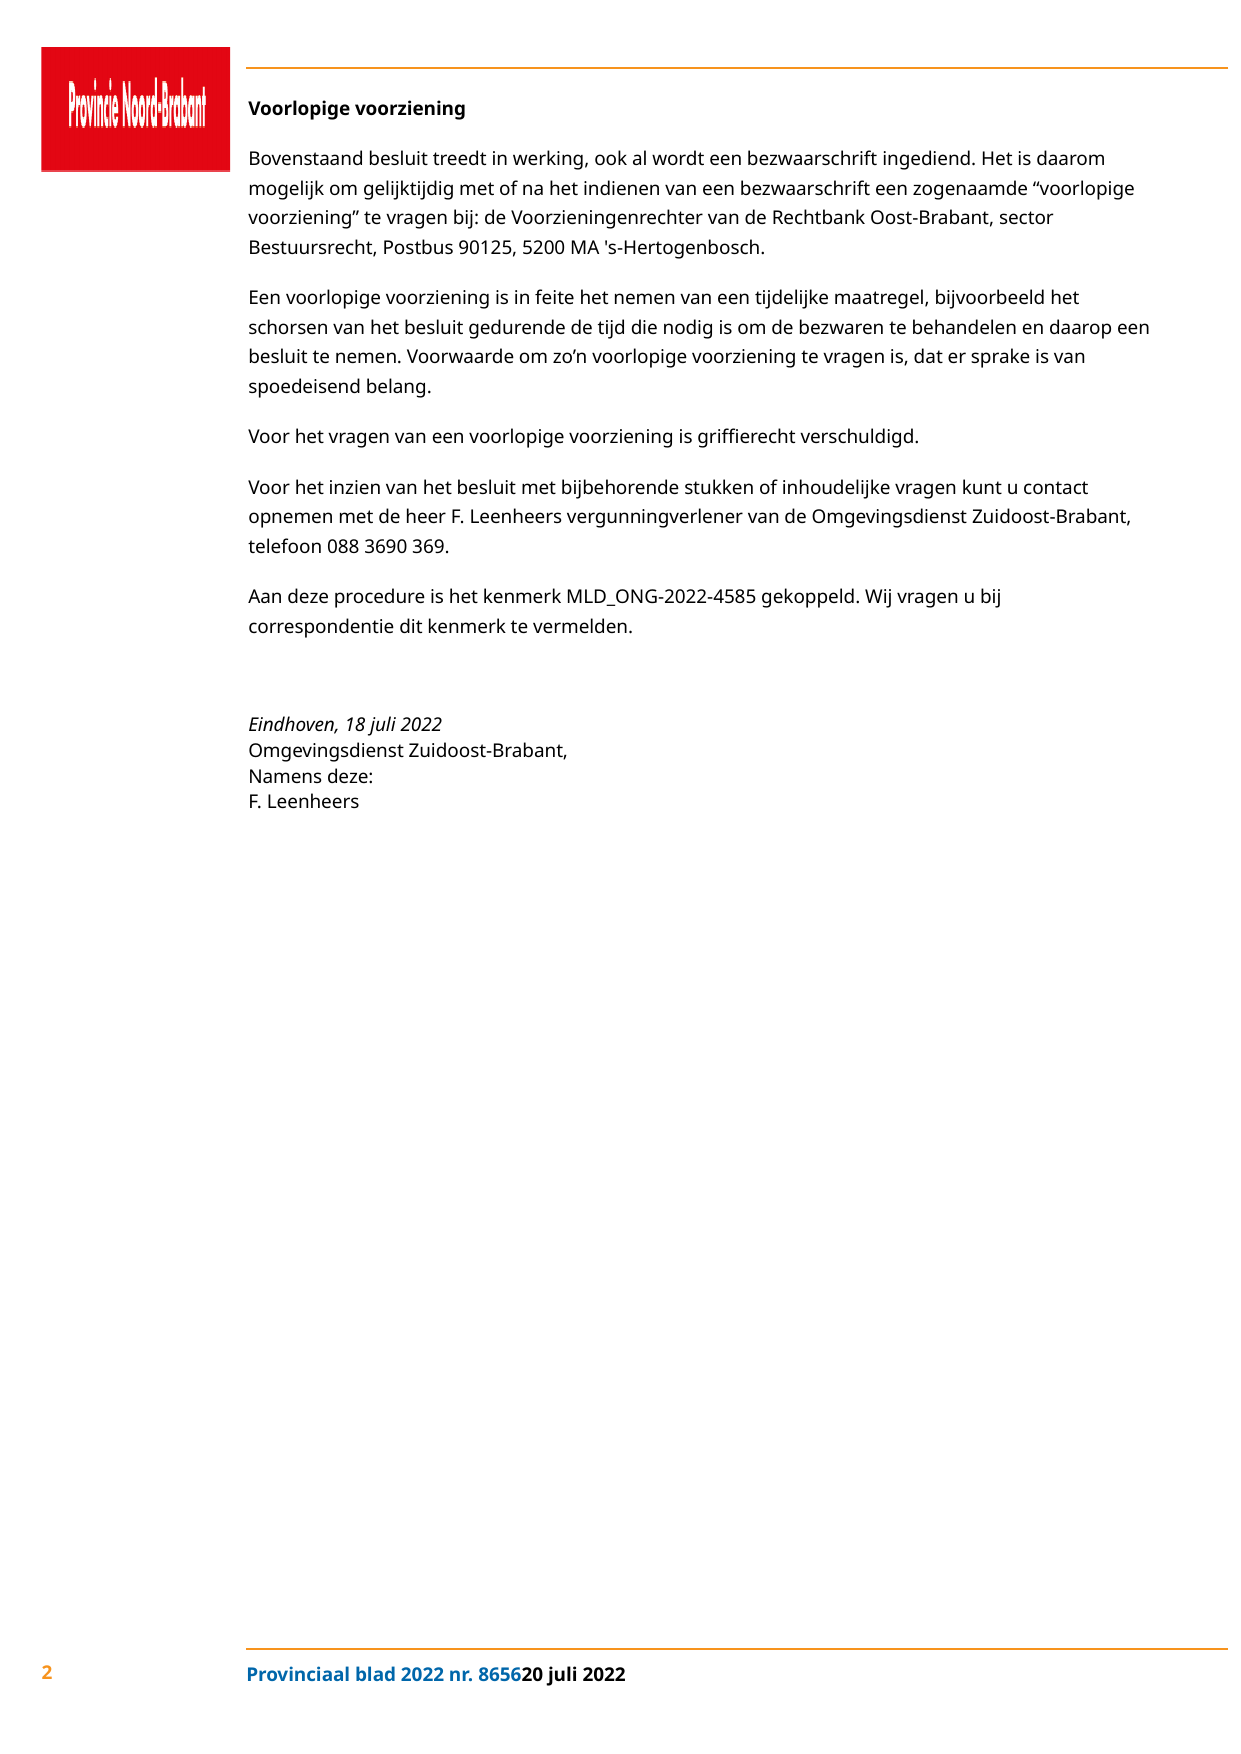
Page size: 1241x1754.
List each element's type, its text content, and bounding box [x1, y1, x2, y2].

text Voor het inzien van het besluit met bijbehorende stukken of inhoudelijke vragen kunt u contact opnemen met de heer F. Leenheers vergunningverlener van de Omgevingsdienst Zuidoost-Brabant, telefoon 088 3690 369. [248, 474, 1152, 559]
text F. Leenheers [248, 788, 1152, 814]
text Bovenstaand besluit treedt in werking, ook al wordt een bezwaarschrift ingediend. Het is daarom mogelijk om gelijktijdig met of na het indienen van een bezwaarschrift een zogenaamde “voorlopige voorziening” te vragen bij: de Voorzieningenrechter van de Rechtbank Oost-Brabant, sector Bestuursrecht, Postbus 90125, 5200 MA 's‑Hertogenbosch. [248, 145, 1152, 260]
text Voorlopige voorziening [248, 95, 1152, 121]
text Aan deze procedure is het kenmerk MLD_ONG-2022-4585 gekoppeld. Wij vragen u bij correspondentie dit kenmerk te vermelden. [248, 583, 1152, 639]
text Voor het vragen van een voorlopige voorziening is griffierecht verschuldigd. [248, 423, 1152, 449]
picture [41, 47, 231, 172]
text Een voorlopige voorziening is in feite het nemen van een tijdelijke maatregel, bijvoorbeeld het schorsen van het besluit gedurende de tijd die nodig is om de bezwaren te behandelen en daarop een besluit te nemen. Voorwaarde om zo’n voorlopige voorziening te vragen is, dat er sprake is van spoedeisend belang. [248, 284, 1152, 399]
text Eindhoven, 18 juli 2022 [248, 711, 1152, 737]
text Omgevingsdienst Zuidoost-Brabant, [248, 737, 1152, 763]
text Namens deze: [248, 763, 1152, 788]
